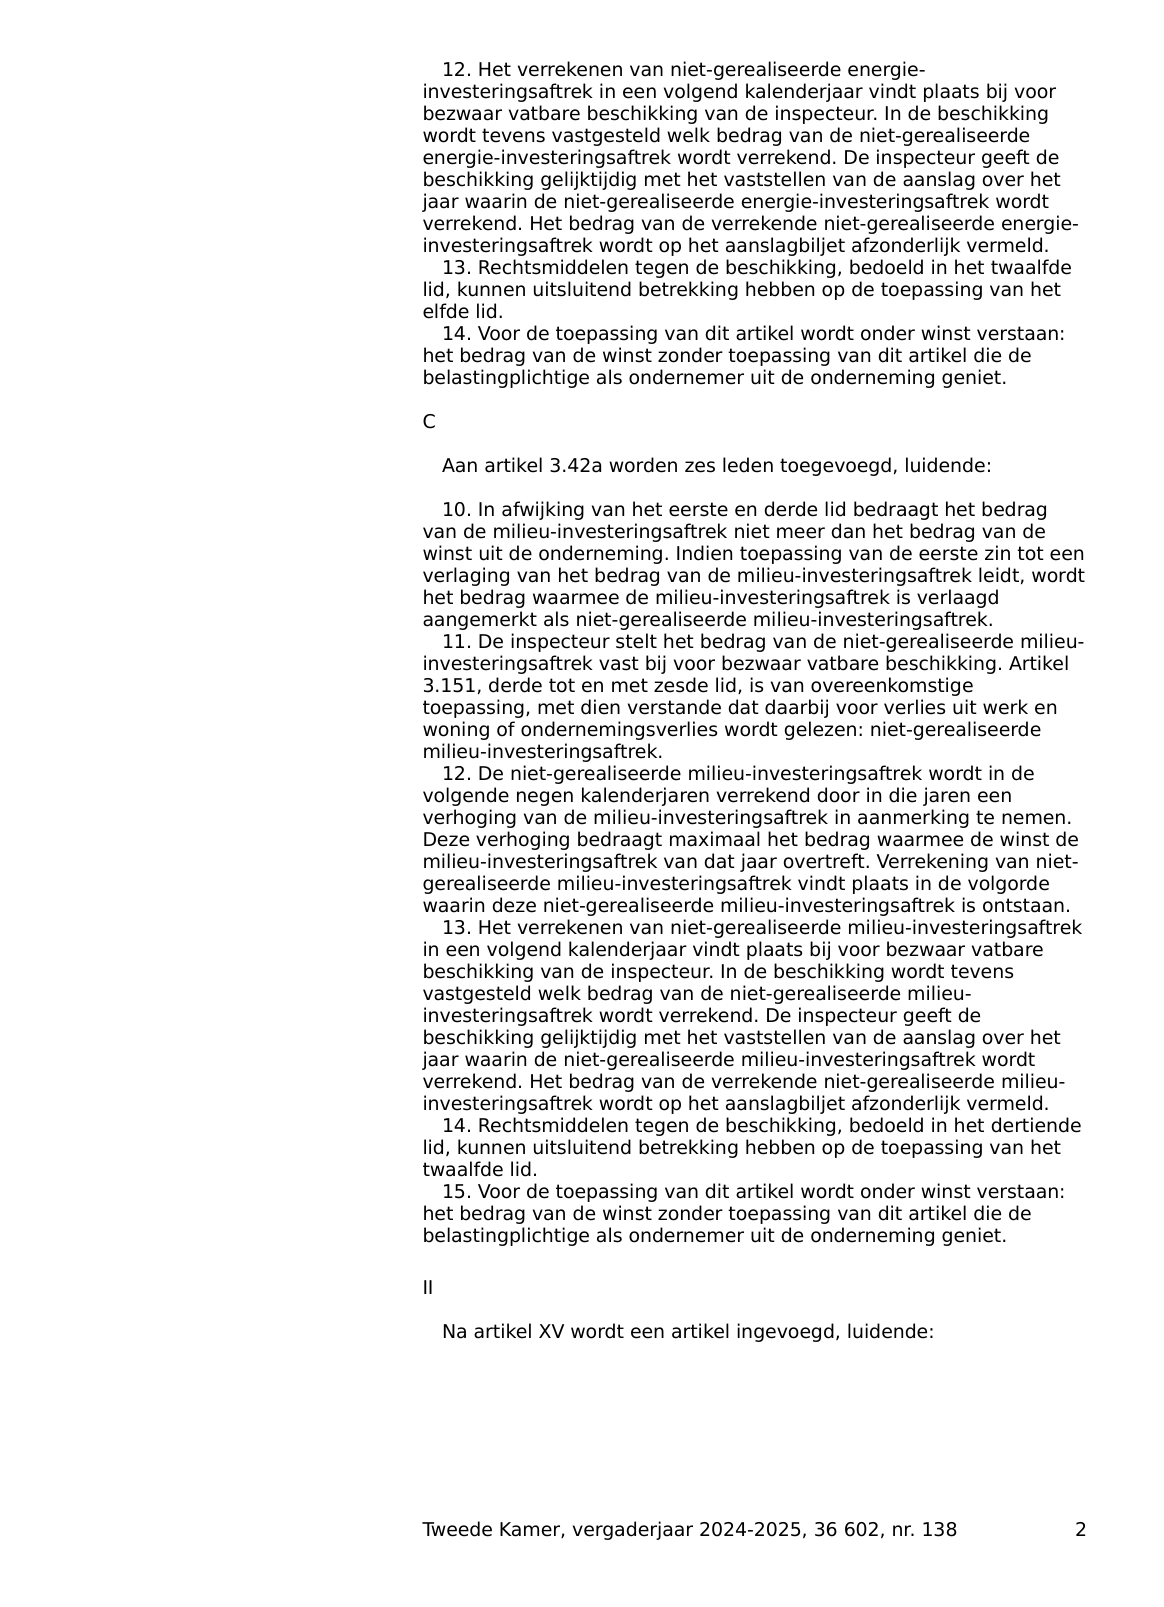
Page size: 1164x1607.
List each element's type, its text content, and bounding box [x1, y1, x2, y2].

text C [422, 411, 1087, 433]
text 10. In afwijking van het eerste en derde lid bedraagt het bedrag van de milieu-investeringsaftrek niet meer dan het bedrag van de winst uit de onderneming. Indien toepassing van de eerste zin tot een verlaging van het bedrag van de milieu-investeringsaftrek leidt, wordt het bedrag waarmee de milieu-investeringsaftrek is verlaagd aangemerkt als niet-gerealiseerde milieu-investeringsaftrek. [422, 499, 1087, 631]
text 12. De niet-gerealiseerde milieu-investeringsaftrek wordt in de volgende negen kalenderjaren verrekend door in die jaren een verhoging van de milieu-investeringsaftrek in aanmerking te nemen. Deze verhoging bedraagt maximaal het bedrag waarmee de winst de milieu-investeringsaftrek van dat jaar overtreft. Verrekening van niet-gerealiseerde milieu-investeringsaftrek vindt plaats in de volgorde waarin deze niet-gerealiseerde milieu-investeringsaftrek is ontstaan. [422, 763, 1087, 917]
text Na artikel XV wordt een artikel ingevoegd, luidende: [422, 1321, 1087, 1343]
subtitle II [422, 1277, 1087, 1298]
text 13. Rechtsmiddelen tegen de beschikking, bedoeld in het twaalfde lid, kunnen uitsluitend betrekking hebben op de toepassing van het elfde lid. [422, 257, 1087, 323]
text Aan artikel 3.42a worden zes leden toegevoegd, luidende: [422, 455, 1087, 477]
text 11. De inspecteur stelt het bedrag van de niet-gerealiseerde milieu-investeringsaftrek vast bij voor bezwaar vatbare beschikking. Artikel 3.151, derde tot en met zesde lid, is van overeenkomstige toepassing, met dien verstande dat daarbij voor verlies uit werk en woning of ondernemingsverlies wordt gelezen: niet-gerealiseerde milieu-investeringsaftrek. [422, 631, 1087, 763]
text 14. Rechtsmiddelen tegen de beschikking, bedoeld in het dertiende lid, kunnen uitsluitend betrekking hebben op de toepassing van het twaalfde lid. [422, 1115, 1087, 1181]
text 12. Het verrekenen van niet-gerealiseerde energie-investeringsaftrek in een volgend kalenderjaar vindt plaats bij voor bezwaar vatbare beschikking van de inspecteur. In de beschikking wordt tevens vastgesteld welk bedrag van de niet-gerealiseerde energie-investeringsaftrek wordt verrekend. De inspecteur geeft de beschikking gelijktijdig met het vaststellen van de aanslag over het jaar waarin de niet-gerealiseerde energie-investeringsaftrek wordt verrekend. Het bedrag van de verrekende niet-gerealiseerde energie-investeringsaftrek wordt op het aanslagbiljet afzonderlijk vermeld. [422, 59, 1087, 257]
text 13. Het verrekenen van niet-gerealiseerde milieu-investeringsaftrek in een volgend kalenderjaar vindt plaats bij voor bezwaar vatbare beschikking van de inspecteur. In de beschikking wordt tevens vastgesteld welk bedrag van de niet-gerealiseerde milieu-investeringsaftrek wordt verrekend. De inspecteur geeft de beschikking gelijktijdig met het vaststellen van de aanslag over het jaar waarin de niet-gerealiseerde milieu-investeringsaftrek wordt verrekend. Het bedrag van de verrekende niet-gerealiseerde milieu-investeringsaftrek wordt op het aanslagbiljet afzonderlijk vermeld. [422, 917, 1087, 1115]
text 15. Voor de toepassing van dit artikel wordt onder winst verstaan: het bedrag van de winst zonder toepassing van dit artikel die de belastingplichtige als ondernemer uit de onderneming geniet. [422, 1181, 1087, 1247]
text 14. Voor de toepassing van dit artikel wordt onder winst verstaan: het bedrag van de winst zonder toepassing van dit artikel die de belastingplichtige als ondernemer uit de onderneming geniet. [422, 323, 1087, 389]
